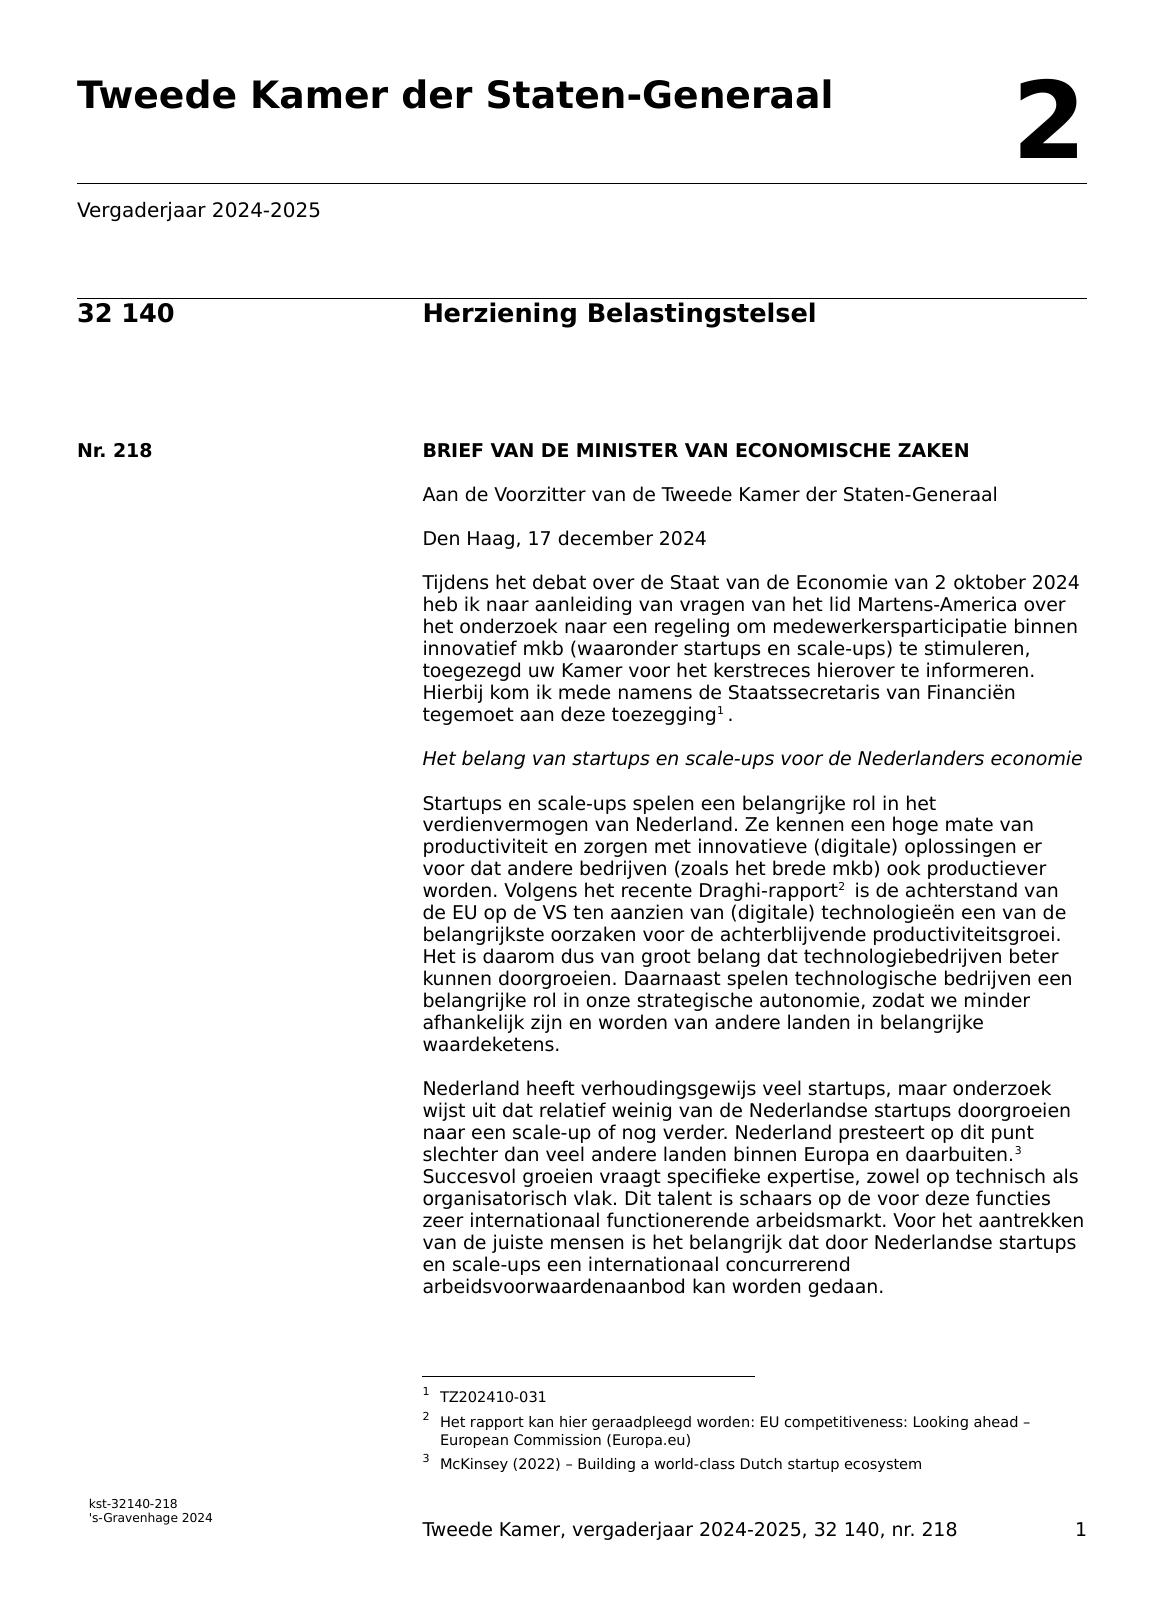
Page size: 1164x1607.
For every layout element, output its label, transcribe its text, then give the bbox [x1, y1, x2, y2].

text Het rapport kan hier geraadpleegd worden: EU competitiveness: Looking ahead – European Commission (Europa.eu) [422, 1410, 1087, 1449]
text Den Haag, 17 december 2024 [422, 528, 1087, 550]
subtitle Het belang van startups en scale-ups voor de Nederlanders economie [422, 748, 1087, 770]
table_cell Vergaderjaar 2024-2025 [77, 184, 1087, 298]
text Startups en scale-ups spelen een belangrijke rol in het verdienvermogen van Nederland. Ze kennen een hoge mate van productiviteit en zorgen met innovatieve (digitale) oplossingen er voor dat andere bedrijven (zoals het brede mkb) ook productiever worden. Volgens het recente Draghi-rapport is de achterstand van de EU op de VS ten aanzien van (digitale) technologieën een van de belangrijkste oorzaken voor de achterblijvende productiviteitsgroei. Het is daarom dus van groot belang dat technologiebedrijven beter kunnen doorgroeien. Daarnaast spelen technologische bedrijven een belangrijke rol in onze strategische autonomie, zodat we minder afhankelijk zijn en worden van andere landen in belangrijke waardeketens. [422, 792, 1087, 1056]
text Aan de Voorzitter van de Tweede Kamer der Staten-Generaal [422, 484, 1087, 506]
subtitle Nr. 218 BRIEF VAN DE MINISTER VAN ECONOMISCHE ZAKEN [77, 440, 1087, 462]
text 's-Gravenhage 2024 [88, 1511, 323, 1525]
text Tijdens het debat over de Staat van de Economie van 2 oktober 2024 heb ik naar aanleiding van vragen van het lid Martens-America over het onderzoek naar een regeling om medewerkersparticipatie binnen innovatief mkb (waaronder startups en scale-ups) te stimuleren, toegezegd uw Kamer voor het kerstreces hierover te informeren. Hierbij kom ik mede namens de Staatssecretaris van Financiën tegemoet aan deze toezegging. [422, 572, 1087, 726]
subtitle 32 140 Herziening Belastingstelsel [77, 299, 1087, 329]
text Nederland heeft verhoudingsgewijs veel startups, maar onderzoek wijst uit dat relatief weinig van de Nederlandse startups doorgroeien naar een scale-up of nog verder. Nederland presteert op dit punt slechter dan veel andere landen binnen Europa en daarbuiten. Succesvol groeien vraagt specifieke expertise, zowel op technisch als organisatorisch vlak. Dit talent is schaars op de voor deze functies zeer internationaal functionerende arbeidsmarkt. Voor het aantrekken van de juiste mensen is het belangrijk dat door Nederlandse startups en scale-ups een internationaal concurrerend arbeidsvoorwaardenaanbod kan worden gedaan. [422, 1078, 1087, 1298]
table_header 2 [886, 59, 1087, 183]
text kst-32140-218 [88, 1497, 323, 1511]
text McKinsey (2022) – Building a world-class Dutch startup ecosystem [422, 1452, 1087, 1474]
text TZ202410-031 [422, 1385, 1087, 1407]
table_header Tweede Kamer der Staten-Generaal [77, 59, 886, 183]
